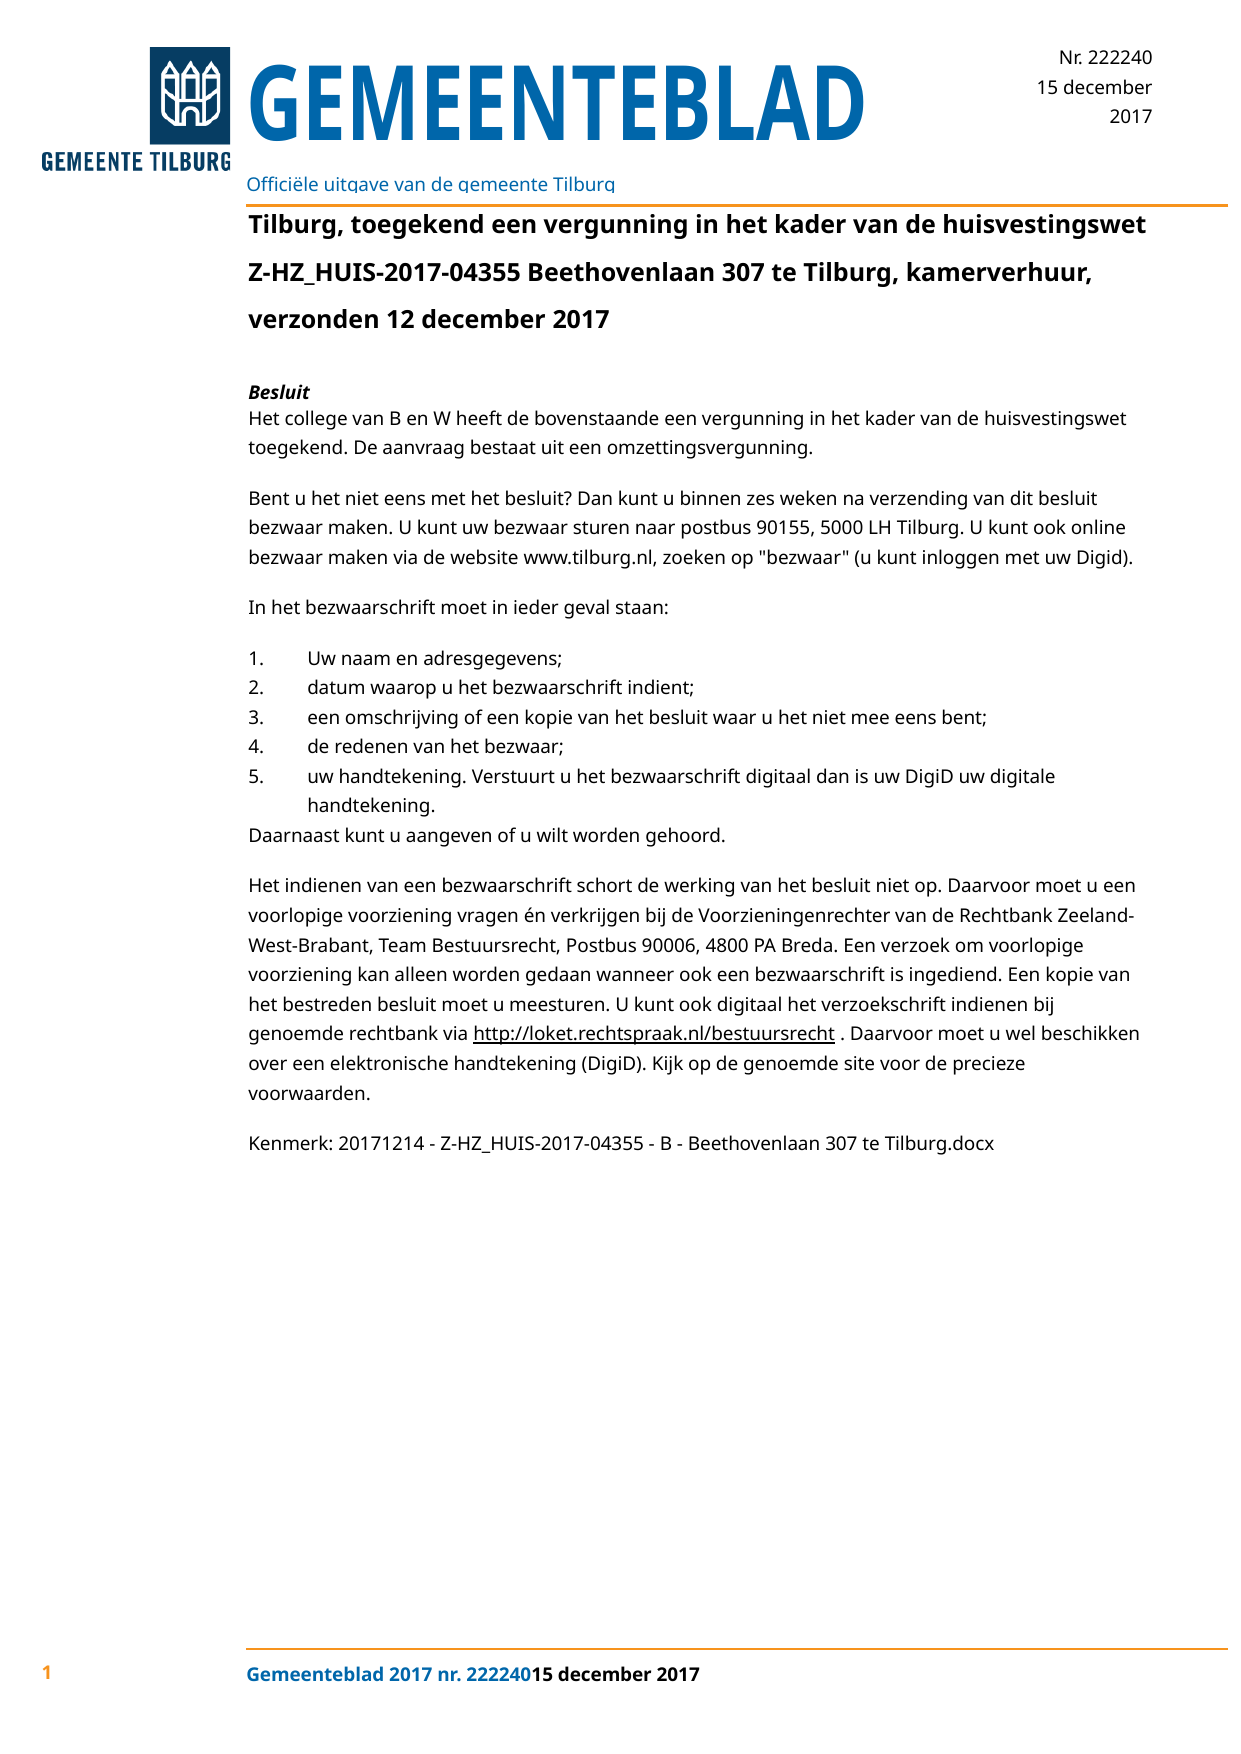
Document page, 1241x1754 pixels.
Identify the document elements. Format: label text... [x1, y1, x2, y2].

text Het college van B en W heeft de bovenstaande een vergunning in het kader van de huisvestingswet toegekend. De aanvraag bestaat uit een omzettingsvergunning. [248, 405, 1152, 460]
text Tilburg, toegekend een vergunning in het kader van de huisvestingswet Z-HZ_HUIS-2017-04355 Beethovenlaan 307 te Tilburg, kamerverhuur, verzonden 12 december 2017 [248, 207, 1152, 336]
list uw handtekening. Verstuurt u het bezwaarschrift digitaal dan is uw DigiD uw digitale handtekening. [248, 763, 1152, 818]
text Daarnaast kunt u aangeven of u wilt worden gehoord. [248, 822, 1152, 848]
picture [41, 47, 231, 172]
list datum waarop u het bezwaarschrift indient; [248, 674, 1152, 700]
text Het indienen van een bezwaarschrift schort de werking van het besluit niet op. Daarvoor moet u een voorlopige voorziening vragen én verkrijgen bij de Voorzieningenrechter van de Rechtbank Zeeland-West-Brabant, Team Bestuursrecht, Postbus 90006, 4800 PA Breda. Een verzoek om voorlopige voorziening kan alleen worden gedaan wanneer ook een bezwaarschrift is ingediend. Een kopie van het bestreden besluit moet u meesturen. U kunt ook digitaal het verzoekschrift indienen bij genoemde rechtbank via http://loket.rechtspraak.nl/bestuursrecht . Daarvoor moet u wel beschikken over een elektronische handtekening (DigiD). Kijk op de genoemde site voor de precieze voorwaarden. [248, 873, 1152, 1106]
text Besluit [248, 379, 1152, 405]
text Bent u het niet eens met het besluit? Dan kunt u binnen zes weken na verzending van dit besluit bezwaar maken. U kunt uw bezwaar sturen naar postbus 90155, 5000 LH Tilburg. U kunt ook online bezwaar maken via de website www.tilburg.nl, zoeken op "bezwaar" (u kunt inloggen met uw Digid). [248, 485, 1152, 570]
list de redenen van het bezwaar; [248, 733, 1152, 759]
list Uw naam en adresgegevens; [248, 645, 1152, 671]
text In het bezwaarschrift moet in ieder geval staan: [248, 594, 1152, 620]
list een omschrijving of een kopie van het besluit waar u het niet mee eens bent; [248, 704, 1152, 730]
text Kenmerk: 20171214 - Z-HZ_HUIS-2017-04355 - B - Beethovenlaan 307 te Tilburg.docx [248, 1130, 1152, 1156]
